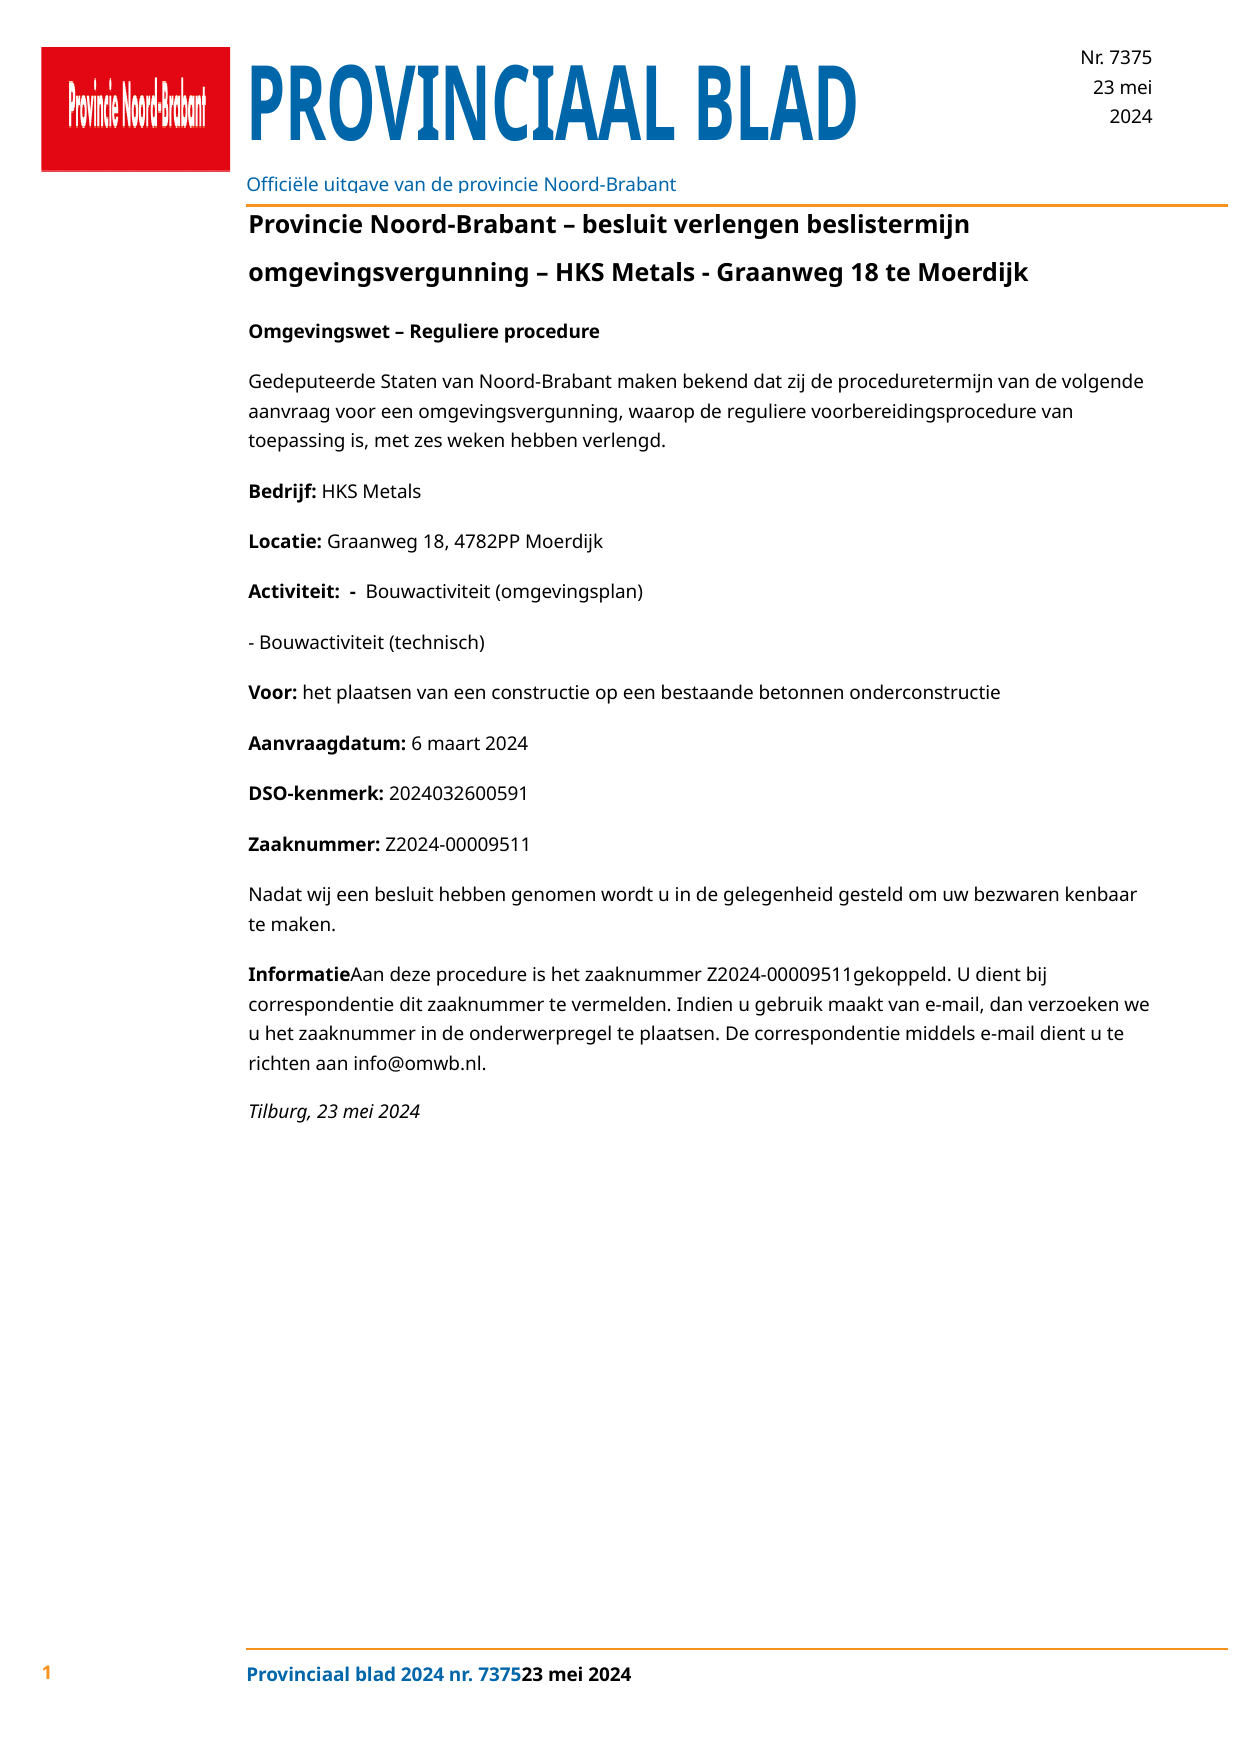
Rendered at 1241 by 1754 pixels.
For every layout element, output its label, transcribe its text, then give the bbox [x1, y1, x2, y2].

text Zaaknummer: Z2024-00009511 [248, 831, 1152, 857]
text Locatie: Graanweg 18, 4782PP Moerdijk [248, 528, 1152, 554]
picture [41, 47, 231, 172]
text Provincie Noord-Brabant – besluit verlengen beslistermijn omgevingsvergunning – HKS Metals - Graanweg 18 te Moerdijk [248, 207, 1152, 288]
text Voor: het plaatsen van een constructie op een bestaande betonnen onderconstructie [248, 679, 1152, 705]
text Activiteit: - Bouwactiviteit (omgevingsplan) [248, 579, 1152, 604]
text Tilburg, 23 mei 2024 [248, 1098, 1152, 1123]
text Bedrijf: HKS Metals [248, 478, 1152, 504]
text Aanvraagdatum: 6 maart 2024 [248, 730, 1152, 756]
text DSO-kenmerk: 2024032600591 [248, 780, 1152, 806]
text InformatieAan deze procedure is het zaaknummer Z2024-00009511gekoppeld. U dient bij correspondentie dit zaaknummer te vermelden. Indien u gebruik maakt van e-mail, dan verzoeken we u het zaaknummer in de onderwerpregel te plaatsen. De correspondentie middels e-mail dient u te richten aan info@omwb.nl. [248, 961, 1152, 1076]
text Omgevingswet – Reguliere procedure [248, 318, 1152, 344]
text Nadat wij een besluit hebben genomen wordt u in de gelegenheid gesteld om uw bezwaren kenbaar te maken. [248, 881, 1152, 937]
text - Bouwactiviteit (technisch) [248, 629, 1152, 655]
text Gedeputeerde Staten van Noord-Brabant maken bekend dat zij de proceduretermijn van de volgende aanvraag voor een omgevingsvergunning, waarop de reguliere voorbereidingsprocedure van toepassing is, met zes weken hebben verlengd. [248, 368, 1152, 453]
